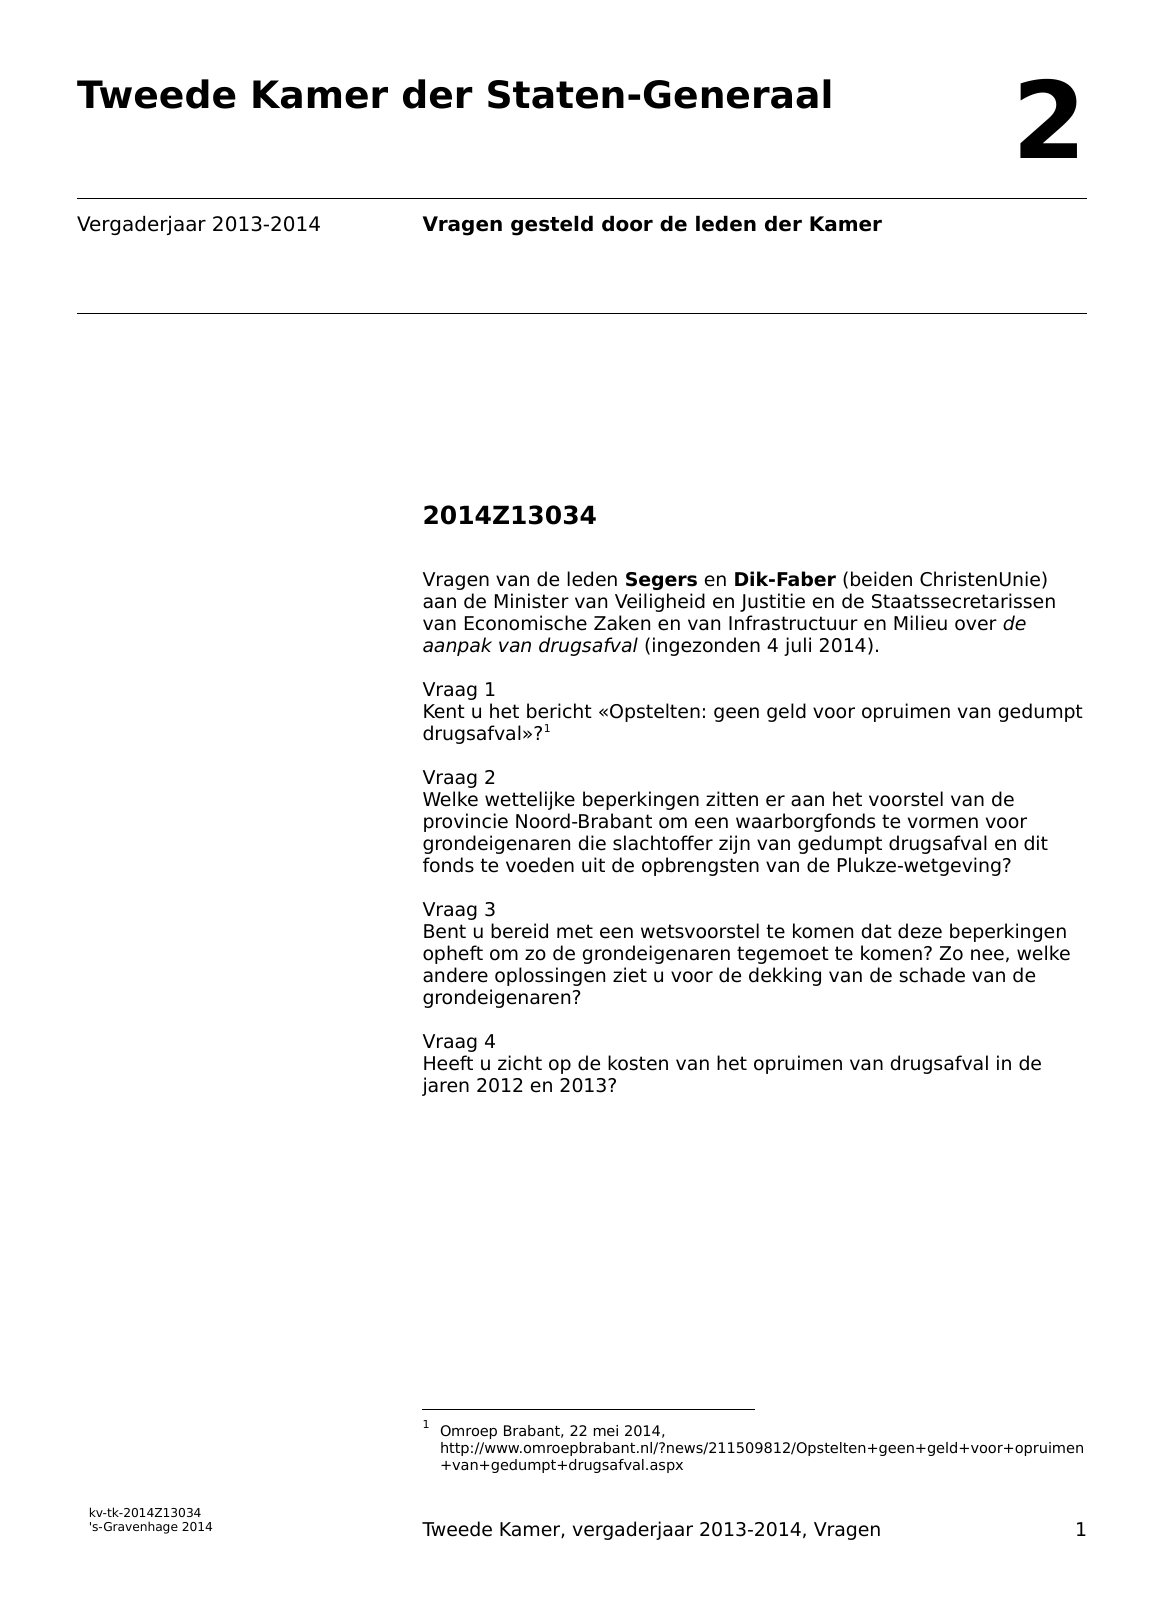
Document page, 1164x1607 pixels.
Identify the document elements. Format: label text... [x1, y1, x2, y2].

table_cell Vergaderjaar 2013-2014 [77, 199, 422, 313]
text Welke wettelijke beperkingen zitten er aan het voorstel van de provincie Noord-Brabant om een waarborgfonds te vormen voor grondeigenaren die slachtoffer zijn van gedumpt drugsafval en dit fonds te voeden uit de opbrengsten van de Plukze-wetgeving? [422, 789, 1087, 877]
text Vraag 4 [422, 1031, 1087, 1053]
text Kent u het bericht «Opstelten: geen geld voor opruimen van gedumpt drugsafval»? [422, 701, 1087, 745]
text 's-Gravenhage 2014 [88, 1520, 323, 1534]
table_header Tweede Kamer der Staten-Generaal [77, 59, 886, 198]
text Omroep Brabant, 22 mei 2014, http://www.omroepbrabant.nl/?news/211509812/Opstelten+geen+geld+voor+opruimen+van+gedumpt+drugsafval.aspx [422, 1418, 1087, 1474]
text Vragen van de leden Segers en Dik-Faber (beiden ChristenUnie) aan de Minister van Veiligheid en Justitie en de Staatssecretarissen van Economische Zaken en van Infrastructuur en Milieu over de aanpak van drugsafval (ingezonden 4 juli 2014). [422, 569, 1087, 657]
text Bent u bereid met een wetsvoorstel te komen dat deze beperkingen opheft om zo de grondeigenaren tegemoet te komen? Zo nee, welke andere oplossingen ziet u voor de dekking van de schade van de grondeigenaren? [422, 921, 1087, 1009]
text Vraag 3 [422, 899, 1087, 921]
text Heeft u zicht op de kosten van het opruimen van drugsafval in de jaren 2012 en 2013? [422, 1053, 1087, 1097]
text Vraag 1 [422, 679, 1087, 701]
text Vraag 2 [422, 767, 1087, 789]
table_header 2 [886, 59, 1087, 198]
text 2014Z13034 [422, 501, 1087, 531]
table_cell Vragen gesteld door de leden der Kamer [422, 199, 1087, 313]
text kv-tk-2014Z13034 [88, 1506, 323, 1520]
